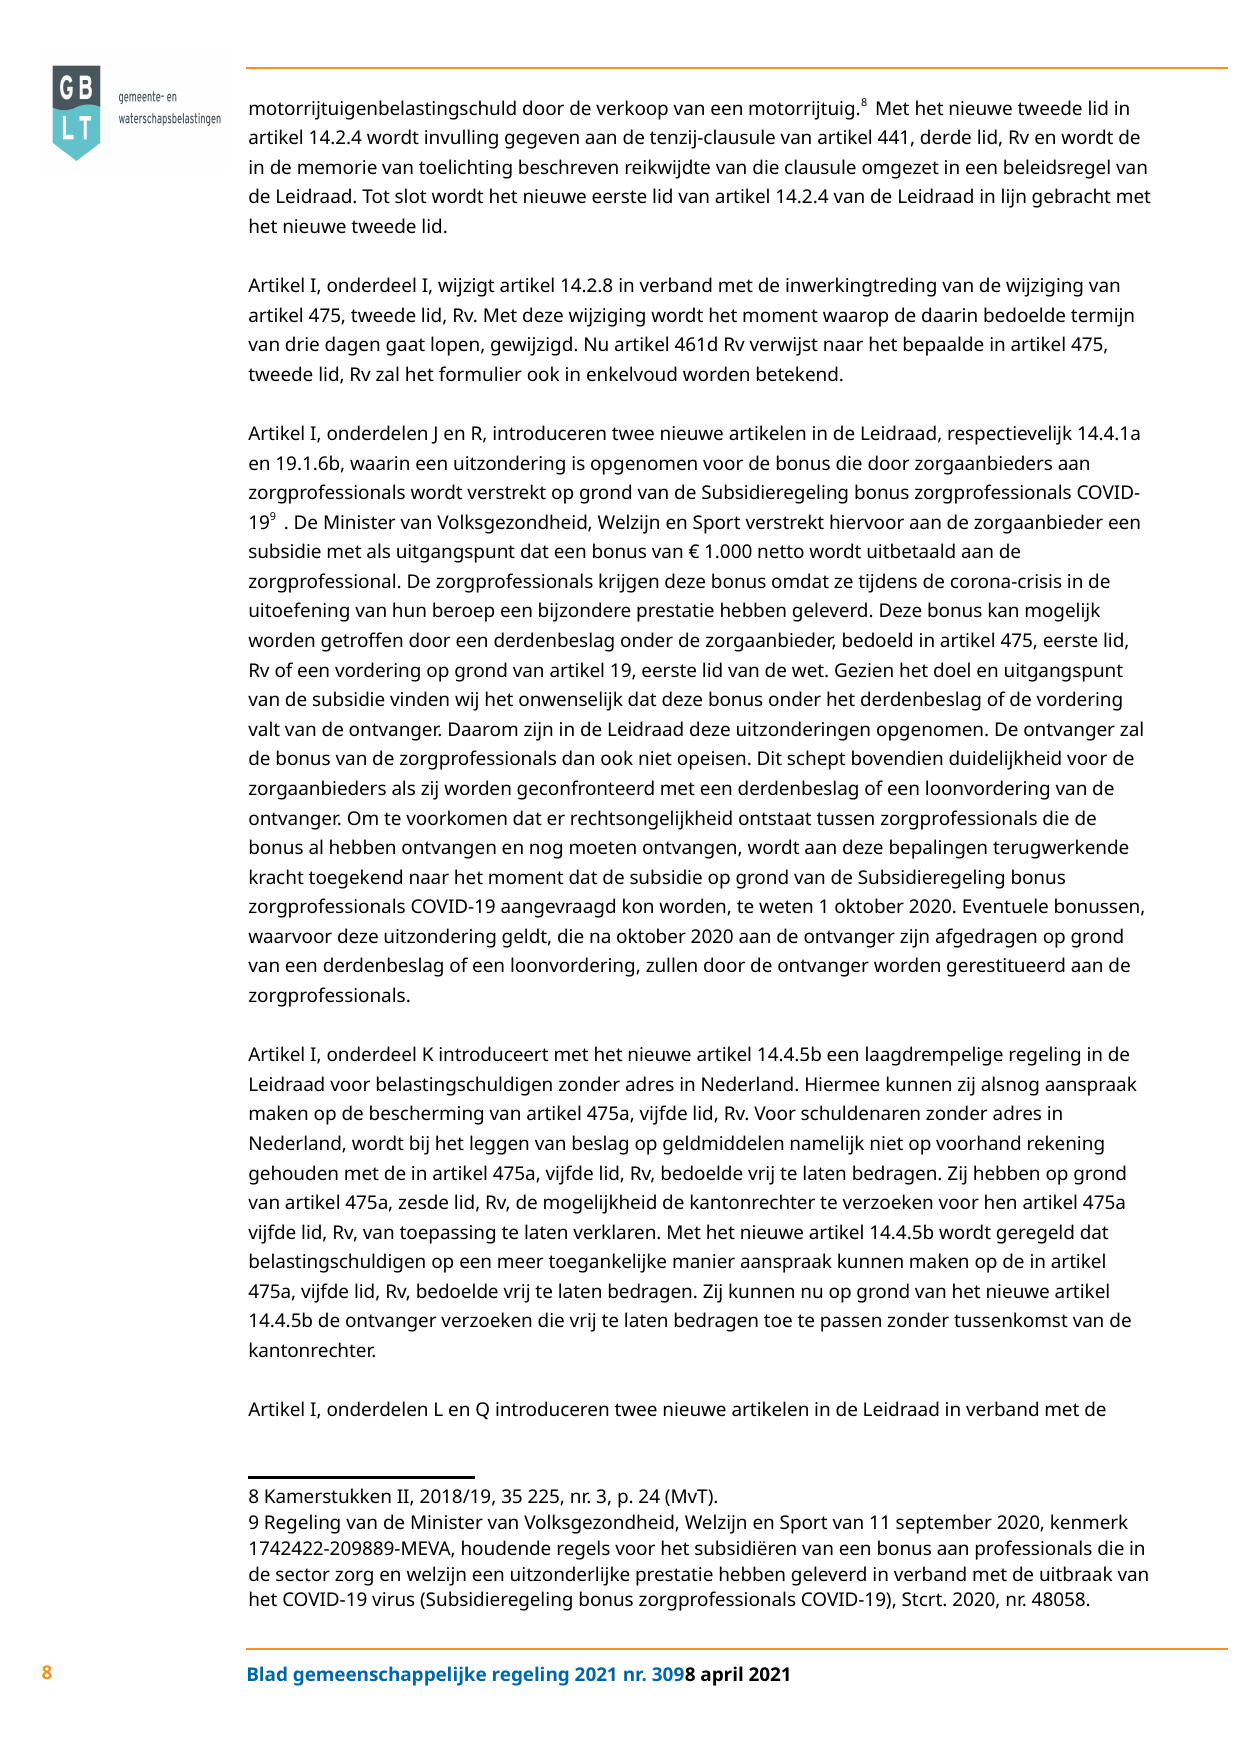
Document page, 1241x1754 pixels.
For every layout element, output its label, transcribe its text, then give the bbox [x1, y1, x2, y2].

text Artikel I, onderdelen L en Q introduceren twee nieuwe artikelen in de Leidraad in verband met de [248, 1396, 1152, 1422]
text Artikel I, onderdeel I, wijzigt artikel 14.2.8 in verband met de inwerkingtreding van de wijziging van artikel 475, tweede lid, Rv. Met deze wijziging wordt het moment waarop de daarin bedoelde termijn van drie dagen gaat lopen, gewijzigd. Nu artikel 461d Rv verwijst naar het bepaalde in artikel 475, tweede lid, Rv zal het formulier ook in enkelvoud worden betekend. [248, 272, 1152, 387]
text Artikel I, onderdelen J en R, introduceren twee nieuwe artikelen in de Leidraad, respectievelijk 14.4.1a en 19.1.6b, waarin een uitzondering is opgenomen voor de bonus die door zorgaanbieders aan zorgprofessionals wordt verstrekt op grond van de Subsidieregeling bonus zorgprofessionals COVID-19 . De Minister van Volksgezondheid, Welzijn en Sport verstrekt hiervoor aan de zorgaanbieder een subsidie met als uitgangspunt dat een bonus van € 1.000 netto wordt uitbetaald aan de zorgprofessional. De zorgprofessionals krijgen deze bonus omdat ze tijdens de corona-crisis in de uitoefening van hun beroep een bijzondere prestatie hebben geleverd. Deze bonus kan mogelijk worden getroffen door een derdenbeslag onder de zorgaanbieder, bedoeld in artikel 475, eerste lid, Rv of een vordering op grond van artikel 19, eerste lid van de wet. Gezien het doel en uitgangspunt van de subsidie vinden wij het onwenselijk dat deze bonus onder het derdenbeslag of de vordering valt van de ontvanger. Daarom zijn in de Leidraad deze uitzonderingen opgenomen. De ontvanger zal de bonus van de zorgprofessionals dan ook niet opeisen. Dit schept bovendien duidelijkheid voor de zorgaanbieders als zij worden geconfronteerd met een derdenbeslag of een loonvordering van de ontvanger. Om te voorkomen dat er rechtsongelijkheid ontstaat tussen zorgprofessionals die de bonus al hebben ontvangen en nog moeten ontvangen, wordt aan deze bepalingen terugwerkende kracht toegekend naar het moment dat de subsidie op grond van de Subsidieregeling bonus zorgprofessionals COVID-19 aangevraagd kon worden, te weten 1 oktober 2020. Eventuele bonussen, waarvoor deze uitzondering geldt, die na oktober 2020 aan de ontvanger zijn afgedragen op grond van een derdenbeslag of een loonvordering, zullen door de ontvanger worden gerestitueerd aan de zorgprofessionals. [248, 420, 1152, 1008]
text Regeling van de Minister van Volksgezondheid, Welzijn en Sport van 11 september 2020, kenmerk 1742422-209889-MEVA, houdende regels voor het subsidiëren van een bonus aan professionals die in de sector zorg en welzijn een uitzonderlijke prestatie hebben geleverd in verband met de uitbraak van het COVID-19 virus (Subsidieregeling bonus zorgprofessionals COVID-19), Stcrt. 2020, nr. 48058. [248, 1509, 1152, 1612]
text motorrijtuigenbelastingschuld door de verkoop van een motorrijtuig. Met het nieuwe tweede lid in artikel 14.2.4 wordt invulling gegeven aan de tenzij-clausule van artikel 441, derde lid, Rv en wordt de in de memorie van toelichting beschreven reikwijdte van die clausule omgezet in een beleidsregel van de Leidraad. Tot slot wordt het nieuwe eerste lid van artikel 14.2.4 van de Leidraad in lijn gebracht met het nieuwe tweede lid. [248, 95, 1152, 239]
text Artikel I, onderdeel K introduceert met het nieuwe artikel 14.4.5b een laagdrempelige regeling in de Leidraad voor belastingschuldigen zonder adres in Nederland. Hiermee kunnen zij alsnog aanspraak maken op de bescherming van artikel 475a, vijfde lid, Rv. Voor schuldenaren zonder adres in Nederland, wordt bij het leggen van beslag op geldmiddelen namelijk niet op voorhand rekening gehouden met de in artikel 475a, vijfde lid, Rv, bedoelde vrij te laten bedragen. Zij hebben op grond van artikel 475a, zesde lid, Rv, de mogelijkheid de kantonrechter te verzoeken voor hen artikel 475a vijfde lid, Rv, van toepassing te laten verklaren. Met het nieuwe artikel 14.4.5b wordt geregeld dat belastingschuldigen op een meer toegankelijke manier aanspraak kunnen maken op de in artikel 475a, vijfde lid, Rv, bedoelde vrij te laten bedragen. Zij kunnen nu op grond van het nieuwe artikel 14.4.5b de ontvanger verzoeken die vrij te laten bedragen toe te passen zonder tussenkomst van de kantonrechter. [248, 1041, 1152, 1363]
text Kamerstukken II, 2018/19, 35 225, nr. 3, p. 24 (MvT). [248, 1483, 1152, 1509]
picture [41, 47, 231, 172]
